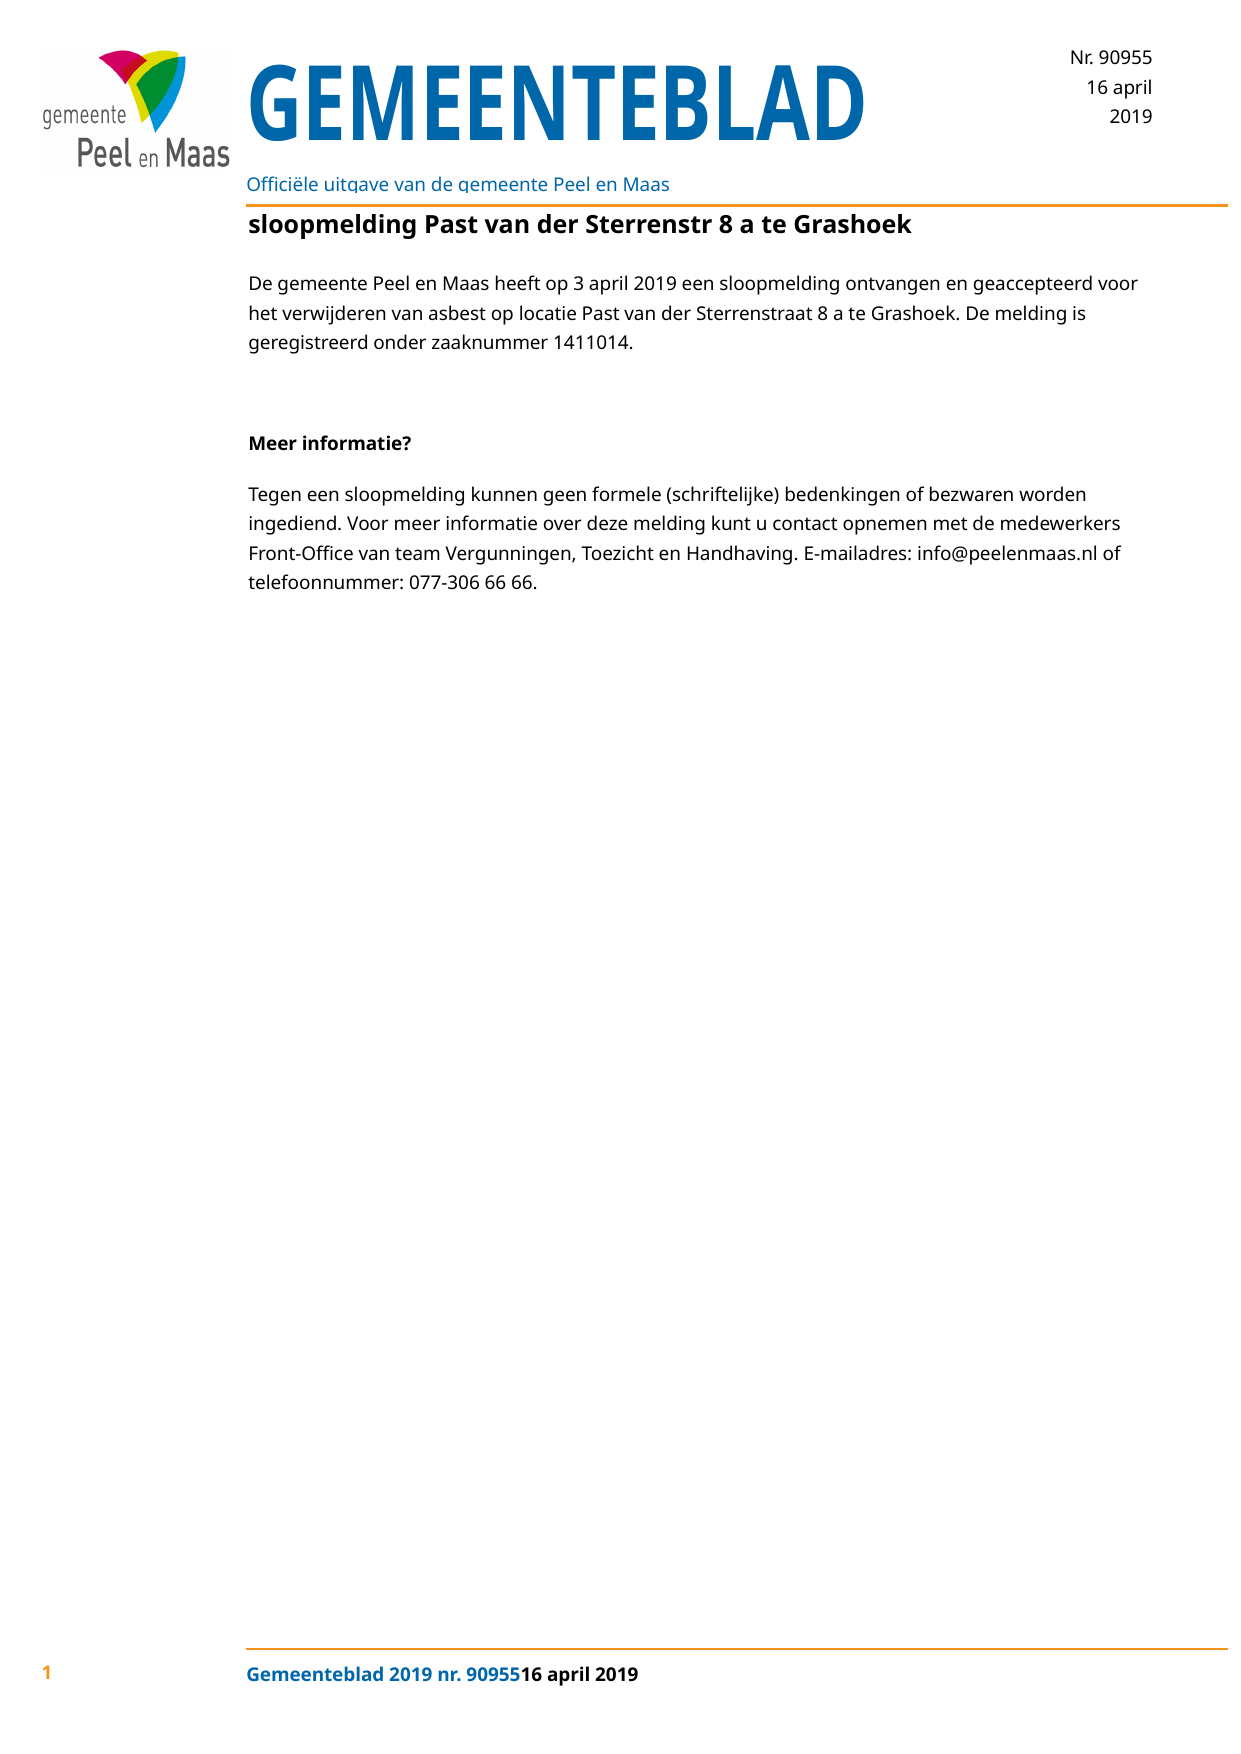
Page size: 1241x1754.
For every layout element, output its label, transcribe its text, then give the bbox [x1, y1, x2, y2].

text sloopmelding Past van der Sterrenstr 8 a te Grashoek [248, 207, 1152, 241]
text Tegen een sloopmelding kunnen geen formele (schriftelijke) bedenkingen of bezwaren worden ingediend. Voor meer informatie over deze melding kunt u contact opnemen met de medewerkers Front-Office van team Vergunningen, Toezicht en Handhaving. E-mailadres: info@peelenmaas.nl of telefoonnummer: 077-306 66 66. [248, 481, 1152, 595]
text Meer informatie? [248, 430, 1152, 456]
text De gemeente Peel en Maas heeft op 3 april 2019 een sloopmelding ontvangen en geaccepteerd voor het verwijderen van asbest op locatie Past van der Sterrenstraat 8 a te Grashoek. De melding is geregistreerd onder zaaknummer 1411014. [248, 270, 1152, 355]
picture [41, 47, 231, 172]
